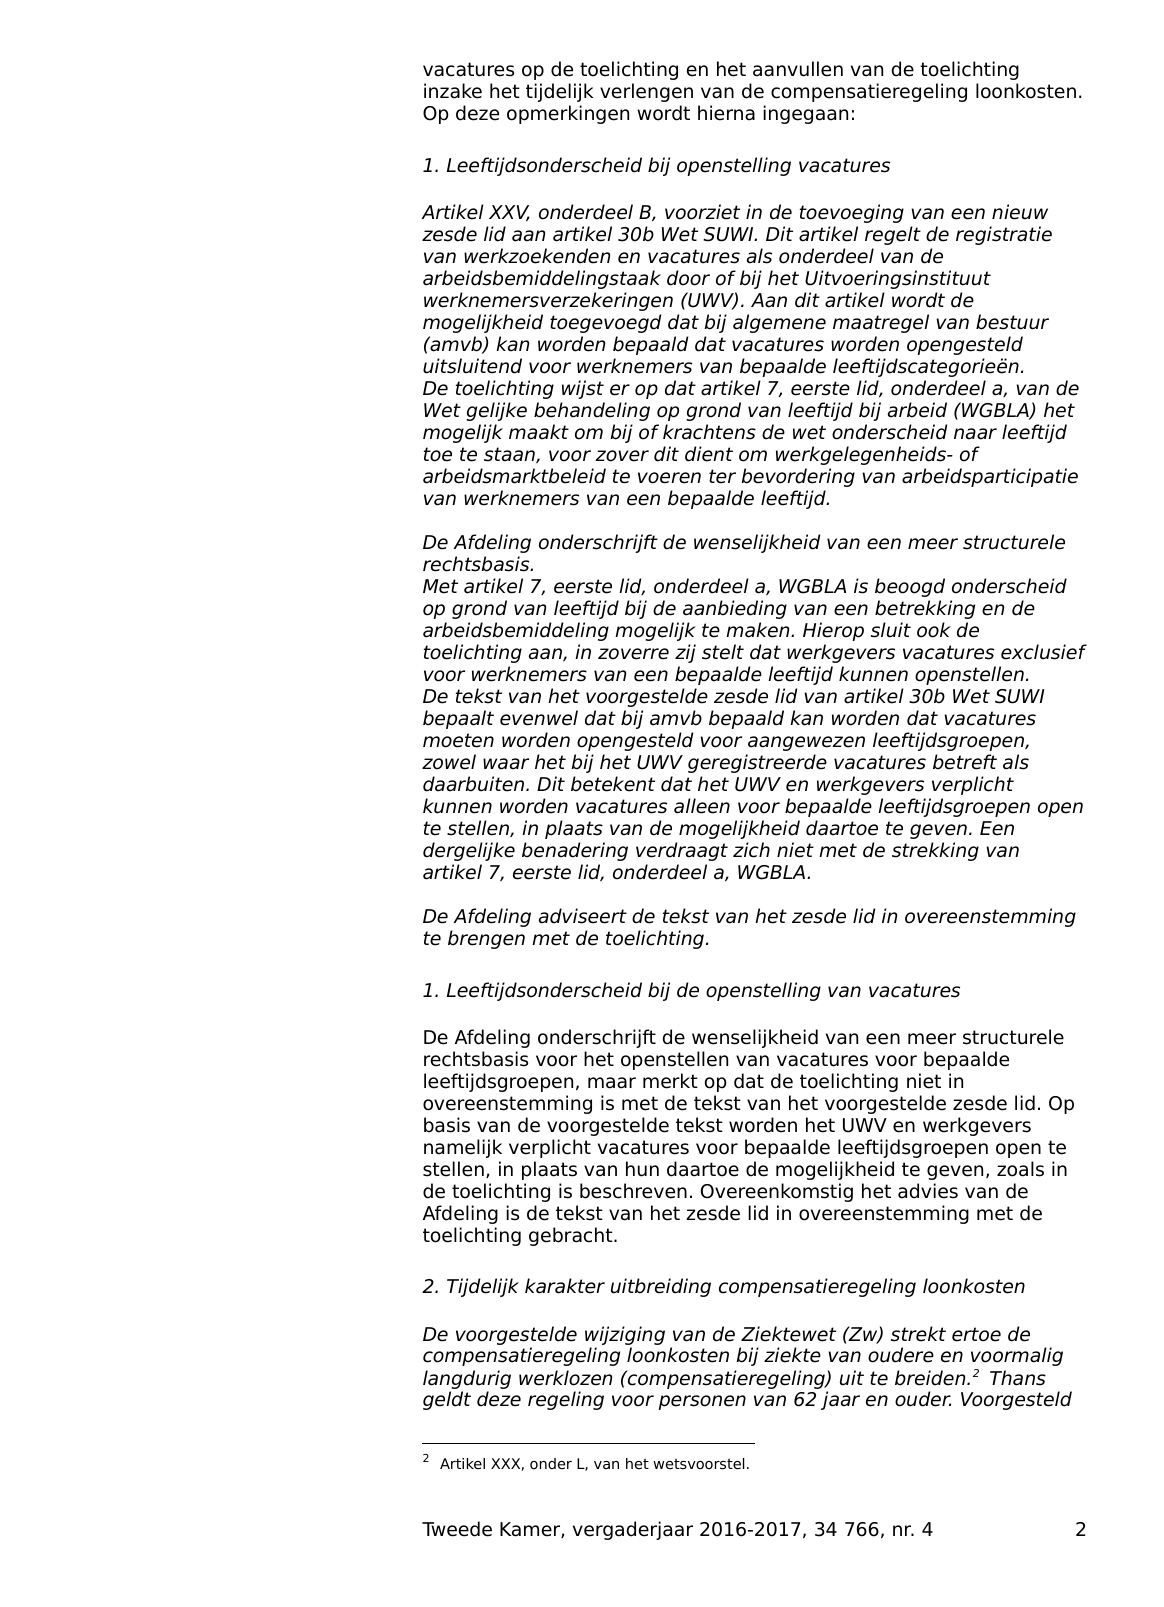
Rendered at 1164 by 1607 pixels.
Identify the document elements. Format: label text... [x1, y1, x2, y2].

text De Afdeling adviseert de tekst van het zesde lid in overeenstemming te brengen met de toelichting. [422, 906, 1087, 950]
subtitle 1. Leeftijdsonderscheid bij de openstelling van vacatures [422, 980, 1087, 1002]
text Met artikel 7, eerste lid, onderdeel a, WGBLA is beoogd onderscheid op grond van leeftijd bij de aanbieding van een betrekking en de arbeidsbemiddeling mogelijk te maken. Hierop sluit ook de toelichting aan, in zoverre zij stelt dat werkgevers vacatures exclusief voor werknemers van een bepaalde leeftijd kunnen openstellen. [422, 576, 1087, 686]
text De Afdeling onderschrijft de wenselijkheid van een meer structurele rechtsbasis. [422, 532, 1087, 576]
subtitle 2. Tijdelijk karakter uitbreiding compensatieregeling loonkosten [422, 1276, 1087, 1298]
text De toelichting wijst er op dat artikel 7, eerste lid, onderdeel a, van de Wet gelijke behandeling op grond van leeftijd bij arbeid (WGBLA) het mogelijk maakt om bij of krachtens de wet onderscheid naar leeftijd toe te staan, voor zover dit dient om werkgelegenheids- of arbeidsmarktbeleid te voeren ter bevordering van arbeidsparticipatie van werknemers van een bepaalde leeftijd. [422, 378, 1087, 510]
text De tekst van het voorgestelde zesde lid van artikel 30b Wet SUWI bepaalt evenwel dat bij amvb bepaald kan worden dat vacatures moeten worden opengesteld voor aangewezen leeftijdsgroepen, zowel waar het bij het UWV geregistreerde vacatures betreft als daarbuiten. Dit betekent dat het UWV en werkgevers verplicht kunnen worden vacatures alleen voor bepaalde leeftijdsgroepen open te stellen, in plaats van de mogelijkheid daartoe te geven. Een dergelijke benadering verdraagt zich niet met de strekking van artikel 7, eerste lid, onderdeel a, WGBLA. [422, 686, 1087, 883]
text Artikel XXX, onder L, van het wetsvoorstel. [422, 1452, 1087, 1474]
text De Afdeling onderschrijft de wenselijkheid van een meer structurele rechtsbasis voor het openstellen van vacatures voor bepaalde leeftijdsgroepen, maar merkt op dat de toelichting niet in overeenstemming is met de tekst van het voorgestelde zesde lid. Op basis van de voorgestelde tekst worden het UWV en werkgevers namelijk verplicht vacatures voor bepaalde leeftijdsgroepen open te stellen, in plaats van hun daartoe de mogelijkheid te geven, zoals in de toelichting is beschreven. Overeenkomstig het advies van de Afdeling is de tekst van het zesde lid in overeenstemming met de toelichting gebracht. [422, 1027, 1087, 1246]
text De voorgestelde wijziging van de Ziektewet (Zw) strekt ertoe de compensatieregeling loonkosten bij ziekte van oudere en voormalig langdurig werklozen (compensatieregeling) uit te breiden. Thans geldt deze regeling voor personen van 62 jaar en ouder. Voorgesteld [422, 1323, 1087, 1411]
text vacatures op de toelichting en het aanvullen van de toelichting inzake het tijdelijk verlengen van de compensatieregeling loonkosten. Op deze opmerkingen wordt hierna ingegaan: [422, 59, 1087, 125]
text Artikel XXV, onderdeel B, voorziet in de toevoeging van een nieuw zesde lid aan artikel 30b Wet SUWI. Dit artikel regelt de registratie van werkzoekenden en vacatures als onderdeel van de arbeidsbemiddelingstaak door of bij het Uitvoeringsinstituut werknemersverzekeringen (UWV). Aan dit artikel wordt de mogelijkheid toegevoegd dat bij algemene maatregel van bestuur (amvb) kan worden bepaald dat vacatures worden opengesteld uitsluitend voor werknemers van bepaalde leeftijdscategorieën. [422, 202, 1087, 378]
subtitle 1. Leeftijdsonderscheid bij openstelling vacatures [422, 155, 1087, 177]
